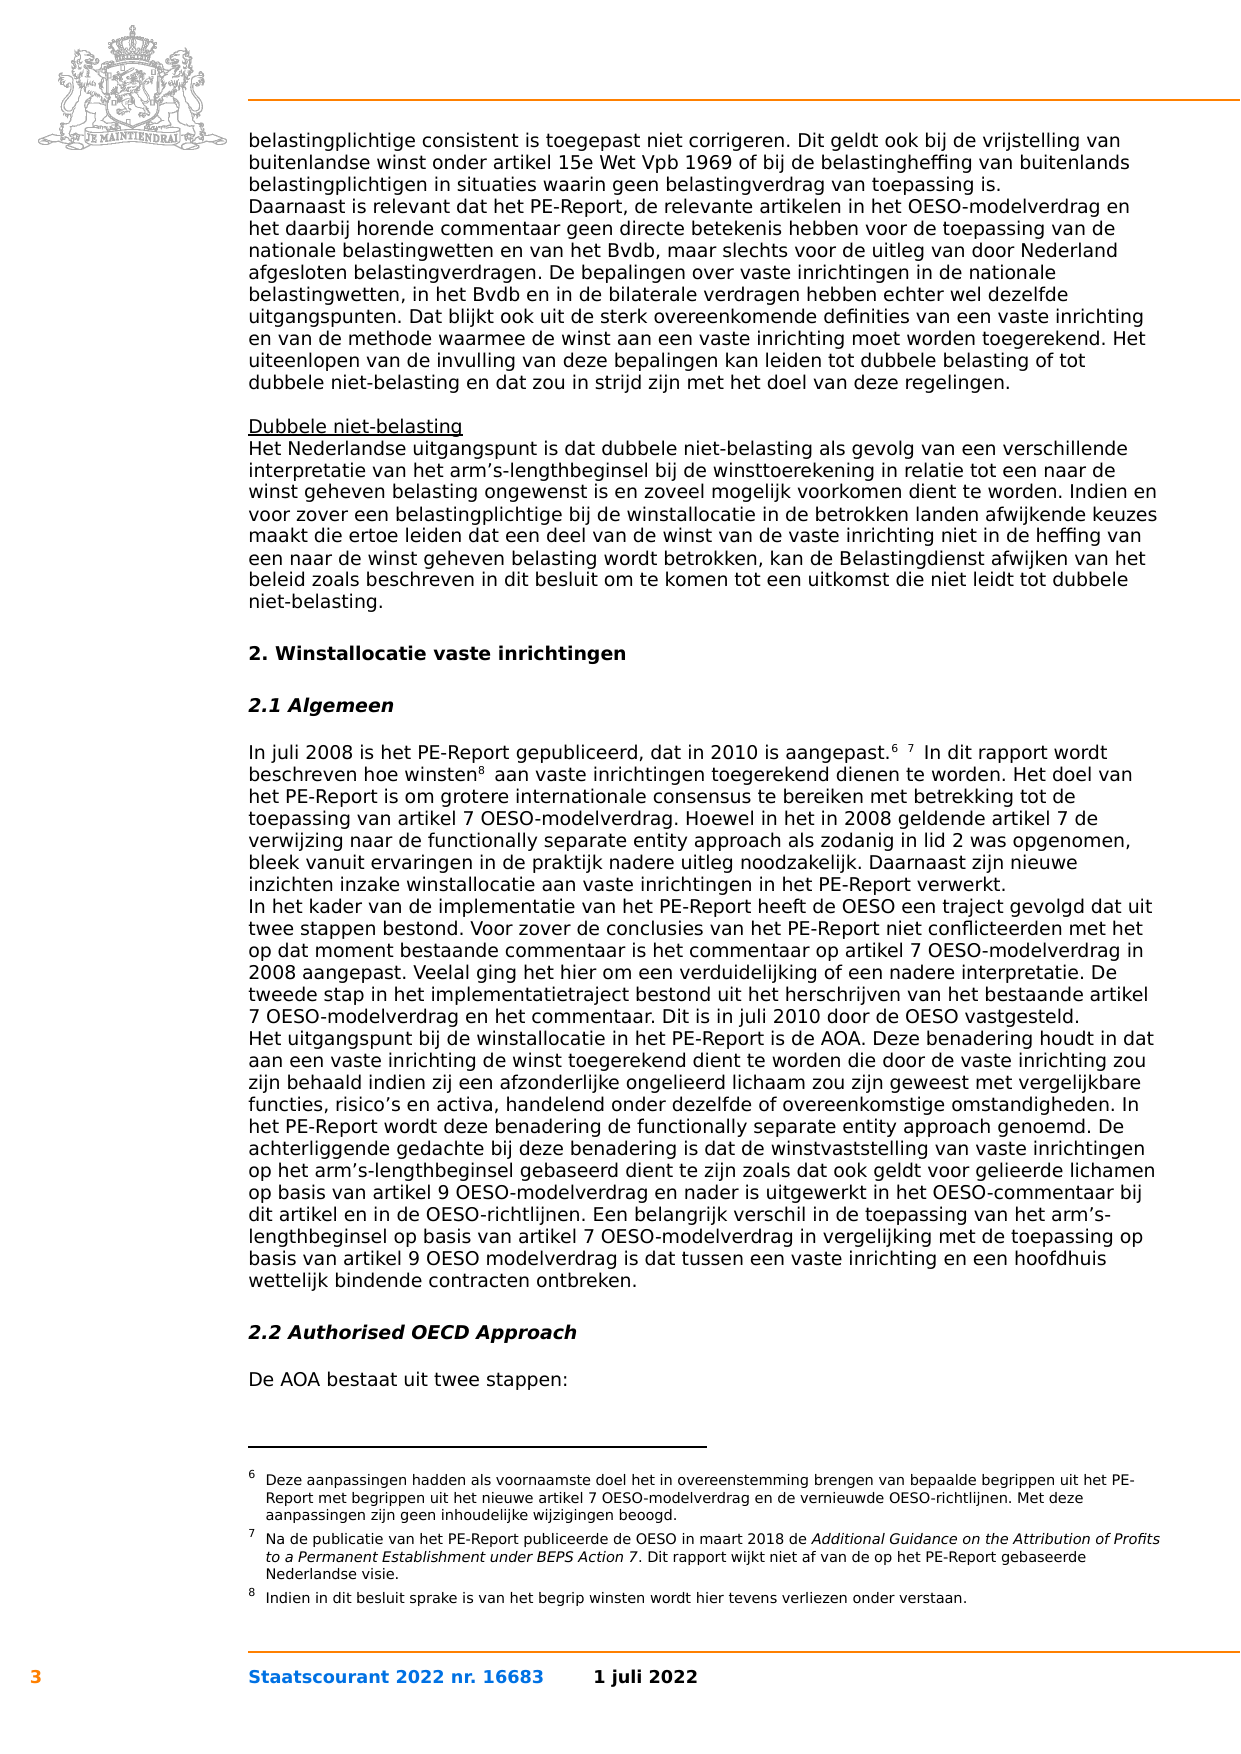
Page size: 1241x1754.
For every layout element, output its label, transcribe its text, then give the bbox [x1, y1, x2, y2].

subtitle 2. Winstallocatie vaste inrichtingen [248, 643, 1163, 665]
subtitle Dubbele niet-belasting [248, 416, 1163, 437]
text Daarnaast is relevant dat het PE-Report, de relevante artikelen in het OESO-modelverdrag en het daarbij horende commentaar geen directe betekenis hebben voor de toepassing van de nationale belastingwetten en van het Bvdb, maar slechts voor de uitleg van door Nederland afgesloten belastingverdragen. De bepalingen over vaste inrichtingen in de nationale belastingwetten, in het Bvdb en in de bilaterale verdragen hebben echter wel dezelfde uitgangspunten. Dat blijkt ook uit de sterk overeenkomende definities van een vaste inrichting en van de methode waarmee de winst aan een vaste inrichting moet worden toegerekend. Het uiteenlopen van de invulling van deze bepalingen kan leiden tot dubbele belasting of tot dubbele niet-belasting en dat zou in strijd zijn met het doel van deze regelingen. [248, 196, 1163, 394]
text Het uitgangspunt bij de winstallocatie in het PE-Report is de AOA. Deze benadering houdt in dat aan een vaste inrichting de winst toegerekend dient te worden die door de vaste inrichting zou zijn behaald indien zij een afzonderlijke ongelieerd lichaam zou zijn geweest met vergelijkbare functies, risico’s en activa, handelend onder dezelfde of overeenkomstige omstandigheden. In het PE-Report wordt deze benadering de functionally separate entity approach genoemd. De achterliggende gedachte bij deze benadering is dat de winstvaststelling van vaste inrichtingen op het arm’s-lengthbeginsel gebaseerd dient te zijn zoals dat ook geldt voor gelieerde lichamen op basis van artikel 9 OESO-modelverdrag en nader is uitgewerkt in het OESO-commentaar bij dit artikel en in de OESO-richtlijnen. Een belangrijk verschil in de toepassing van het arm’s-lengthbeginsel op basis van artikel 7 OESO-modelverdrag in vergelijking met de toepassing op basis van artikel 9 OESO modelverdrag is dat tussen een vaste inrichting en een hoofdhuis wettelijk bindende contracten ontbreken. [248, 1028, 1163, 1292]
picture [38, 25, 227, 150]
text De AOA bestaat uit twee stappen: [248, 1369, 1163, 1391]
text Indien in dit besluit sprake is van het begrip winsten wordt hier tevens verliezen onder verstaan. [248, 1586, 1163, 1608]
text Deze aanpassingen hadden als voornaamste doel het in overeenstemming brengen van bepaalde begrippen uit het PE-Report met begrippen uit het nieuwe artikel 7 OESO-modelverdrag en de vernieuwde OESO-richtlijnen. Met deze aanpassingen zijn geen inhoudelijke wijzigingen beoogd. [248, 1468, 1163, 1524]
text In het kader van de implementatie van het PE-Report heeft de OESO een traject gevolgd dat uit twee stappen bestond. Voor zover de conclusies van het PE-Report niet conflicteerden met het op dat moment bestaande commentaar is het commentaar op artikel 7 OESO-modelverdrag in 2008 aangepast. Veelal ging het hier om een verduidelijking of een nadere interpretatie. De tweede stap in het implementatietraject bestond uit het herschrijven van het bestaande artikel 7 OESO-modelverdrag en het commentaar. Dit is in juli 2010 door de OESO vastgesteld. [248, 896, 1163, 1028]
text belastingplichtige consistent is toegepast niet corrigeren. Dit geldt ook bij de vrijstelling van buitenlandse winst onder artikel 15e Wet Vpb 1969 of bij de belastingheffing van buitenlands belastingplichtigen in situaties waarin geen belastingverdrag van toepassing is. [248, 130, 1163, 196]
subtitle 2.1 Algemeen [248, 695, 1163, 717]
text In juli 2008 is het PE-Report gepubliceerd, dat in 2010 is aangepast. In dit rapport wordt beschreven hoe winsten aan vaste inrichtingen toegerekend dienen te worden. Het doel van het PE-Report is om grotere internationale consensus te bereiken met betrekking tot de toepassing van artikel 7 OESO-modelverdrag. Hoewel in het in 2008 geldende artikel 7 de verwijzing naar de functionally separate entity approach als zodanig in lid 2 was opgenomen, bleek vanuit ervaringen in de praktijk nadere uitleg noodzakelijk. Daarnaast zijn nieuwe inzichten inzake winstallocatie aan vaste inrichtingen in het PE-Report verwerkt. [248, 742, 1163, 896]
text Het Nederlandse uitgangspunt is dat dubbele niet-belasting als gevolg van een verschillende interpretatie van het arm’s-lengthbeginsel bij de winsttoerekening in relatie tot een naar de winst geheven belasting ongewenst is en zoveel mogelijk voorkomen dient te worden. Indien en voor zover een belastingplichtige bij de winstallocatie in de betrokken landen afwijkende keuzes maakt die ertoe leiden dat een deel van de winst van de vaste inrichting niet in de heffing van een naar de winst geheven belasting wordt betrokken, kan de Belastingdienst afwijken van het beleid zoals beschreven in dit besluit om te komen tot een uitkomst die niet leidt tot dubbele niet-belasting. [248, 437, 1163, 613]
subtitle 2.2 Authorised OECD Approach [248, 1322, 1163, 1344]
text Na de publicatie van het PE-Report publiceerde de OESO in maart 2018 de Additional Guidance on the Attribution of Profits to a Permanent Establishment under BEPS Action 7. Dit rapport wijkt niet af van de op het PE-Report gebaseerde Nederlandse visie. [248, 1527, 1163, 1583]
